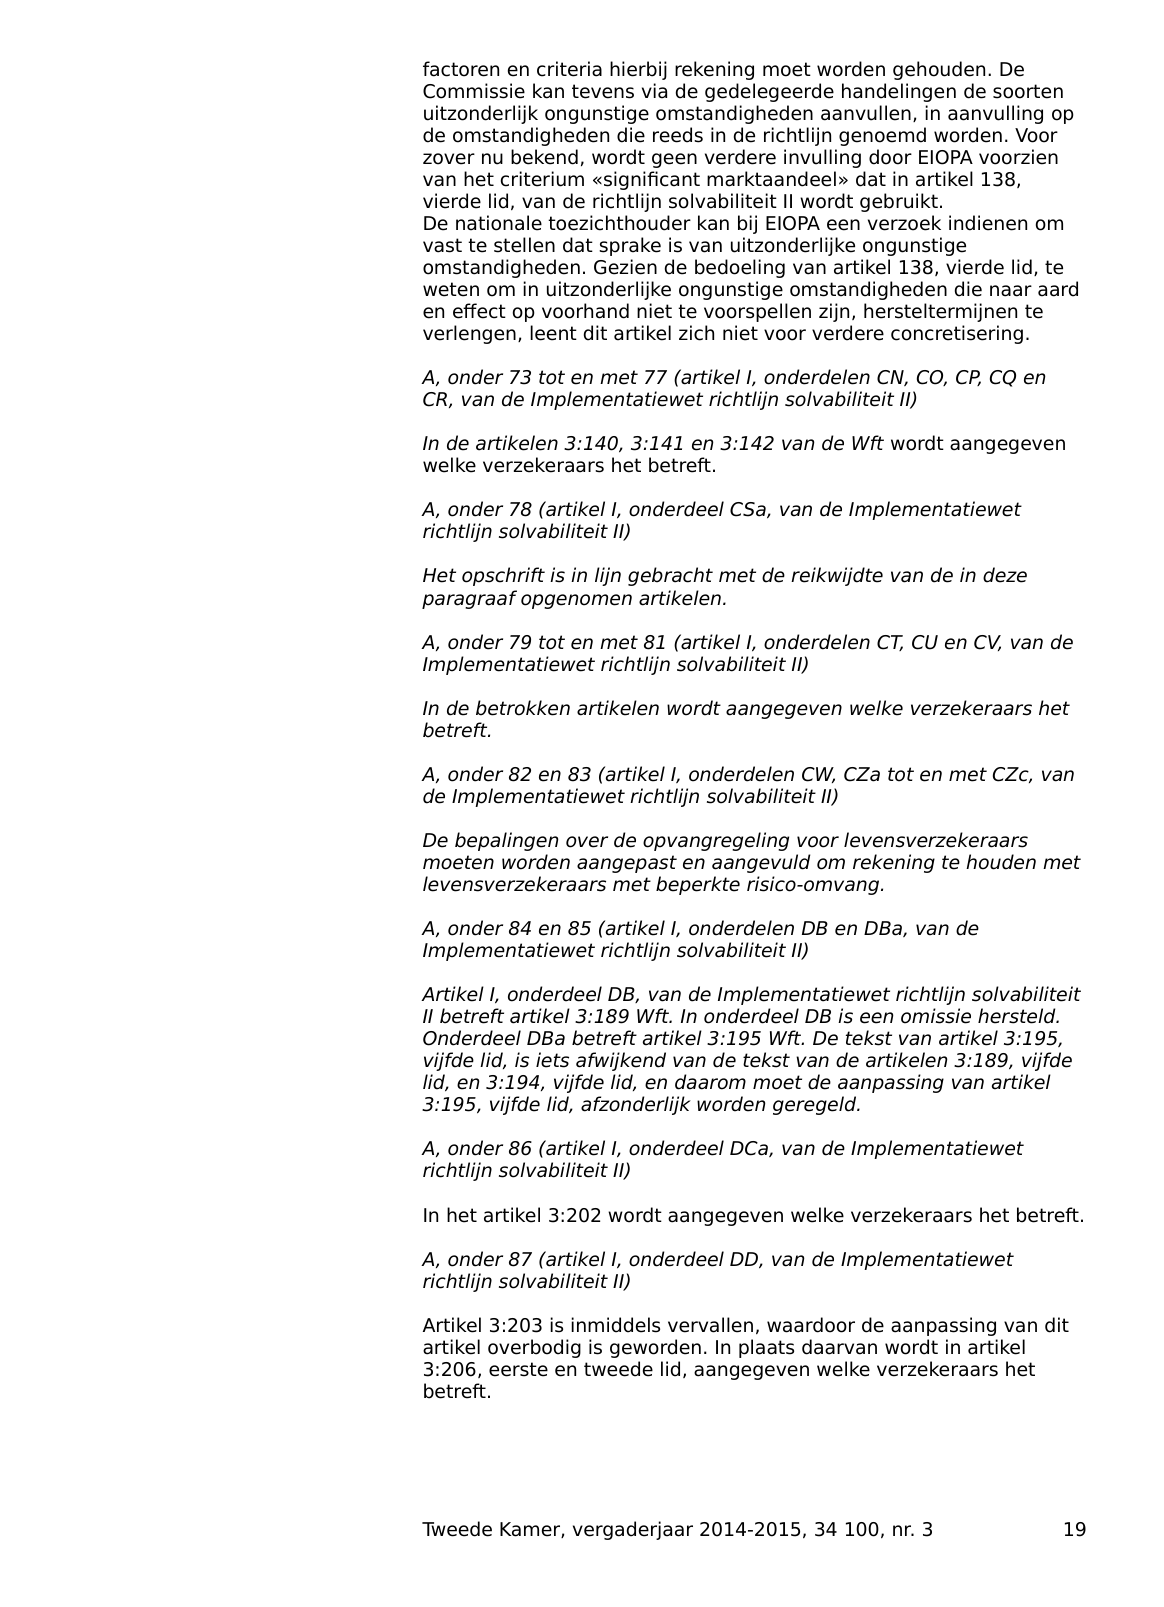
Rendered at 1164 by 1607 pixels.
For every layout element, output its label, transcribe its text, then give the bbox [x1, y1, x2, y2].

subtitle A, onder 82 en 83 (artikel I, onderdelen CW, CZa tot en met CZc, van de Implementatiewet richtlijn solvabiliteit II) [422, 764, 1087, 808]
text In het artikel 3:202 wordt aangegeven welke verzekeraars het betreft. [422, 1204, 1087, 1226]
subtitle A, onder 87 (artikel I, onderdeel DD, van de Implementatiewet richtlijn solvabiliteit II) [422, 1249, 1087, 1293]
text Onderdeel DBa betreft artikel 3:195 Wft. De tekst van artikel 3:195, vijfde lid, is iets afwijkend van de tekst van de artikelen 3:189, vijfde lid, en 3:194, vijfde lid, en daarom moet de aanpassing van artikel 3:195, vijfde lid, afzonderlijk worden geregeld. [422, 1028, 1087, 1116]
subtitle A, onder 86 (artikel I, onderdeel DCa, van de Implementatiewet richtlijn solvabiliteit II) [422, 1138, 1087, 1182]
text In de betrokken artikelen wordt aangegeven welke verzekeraars het betreft. [422, 698, 1087, 742]
text De bepalingen over de opvangregeling voor levensverzekeraars moeten worden aangepast en aangevuld om rekening te houden met levensverzekeraars met beperkte risico-omvang. [422, 830, 1087, 896]
text Artikel I, onderdeel DB, van de Implementatiewet richtlijn solvabiliteit II betreft artikel 3:189 Wft. In onderdeel DB is een omissie hersteld. [422, 984, 1087, 1028]
subtitle A, onder 79 tot en met 81 (artikel I, onderdelen CT, CU en CV, van de Implementatiewet richtlijn solvabiliteit II) [422, 632, 1087, 676]
subtitle A, onder 73 tot en met 77 (artikel I, onderdelen CN, CO, CP, CQ en CR, van de Implementatiewet richtlijn solvabiliteit II) [422, 367, 1087, 411]
text Artikel 3:203 is inmiddels vervallen, waardoor de aanpassing van dit artikel overbodig is geworden. In plaats daarvan wordt in artikel 3:206, eerste en tweede lid, aangegeven welke verzekeraars het betreft. [422, 1315, 1087, 1403]
text De nationale toezichthouder kan bij EIOPA een verzoek indienen om vast te stellen dat sprake is van uitzonderlijke ongunstige omstandigheden. Gezien de bedoeling van artikel 138, vierde lid, te weten om in uitzonderlijke ongunstige omstandigheden die naar aard en effect op voorhand niet te voorspellen zijn, hersteltermijnen te verlengen, leent dit artikel zich niet voor verdere concretisering. [422, 213, 1087, 345]
text factoren en criteria hierbij rekening moet worden gehouden. De Commissie kan tevens via de gedelegeerde handelingen de soorten uitzonderlijk ongunstige omstandigheden aanvullen, in aanvulling op de omstandigheden die reeds in de richtlijn genoemd worden. Voor zover nu bekend, wordt geen verdere invulling door EIOPA voorzien van het criterium «significant marktaandeel» dat in artikel 138, vierde lid, van de richtlijn solvabiliteit II wordt gebruikt. [422, 59, 1087, 213]
subtitle A, onder 78 (artikel I, onderdeel CSa, van de Implementatiewet richtlijn solvabiliteit II) [422, 499, 1087, 543]
subtitle A, onder 84 en 85 (artikel I, onderdelen DB en DBa, van de Implementatiewet richtlijn solvabiliteit II) [422, 918, 1087, 962]
text In de artikelen 3:140, 3:141 en 3:142 van de Wft wordt aangegeven welke verzekeraars het betreft. [422, 433, 1087, 477]
text Het opschrift is in lijn gebracht met de reikwijdte van de in deze paragraaf opgenomen artikelen. [422, 565, 1087, 609]
